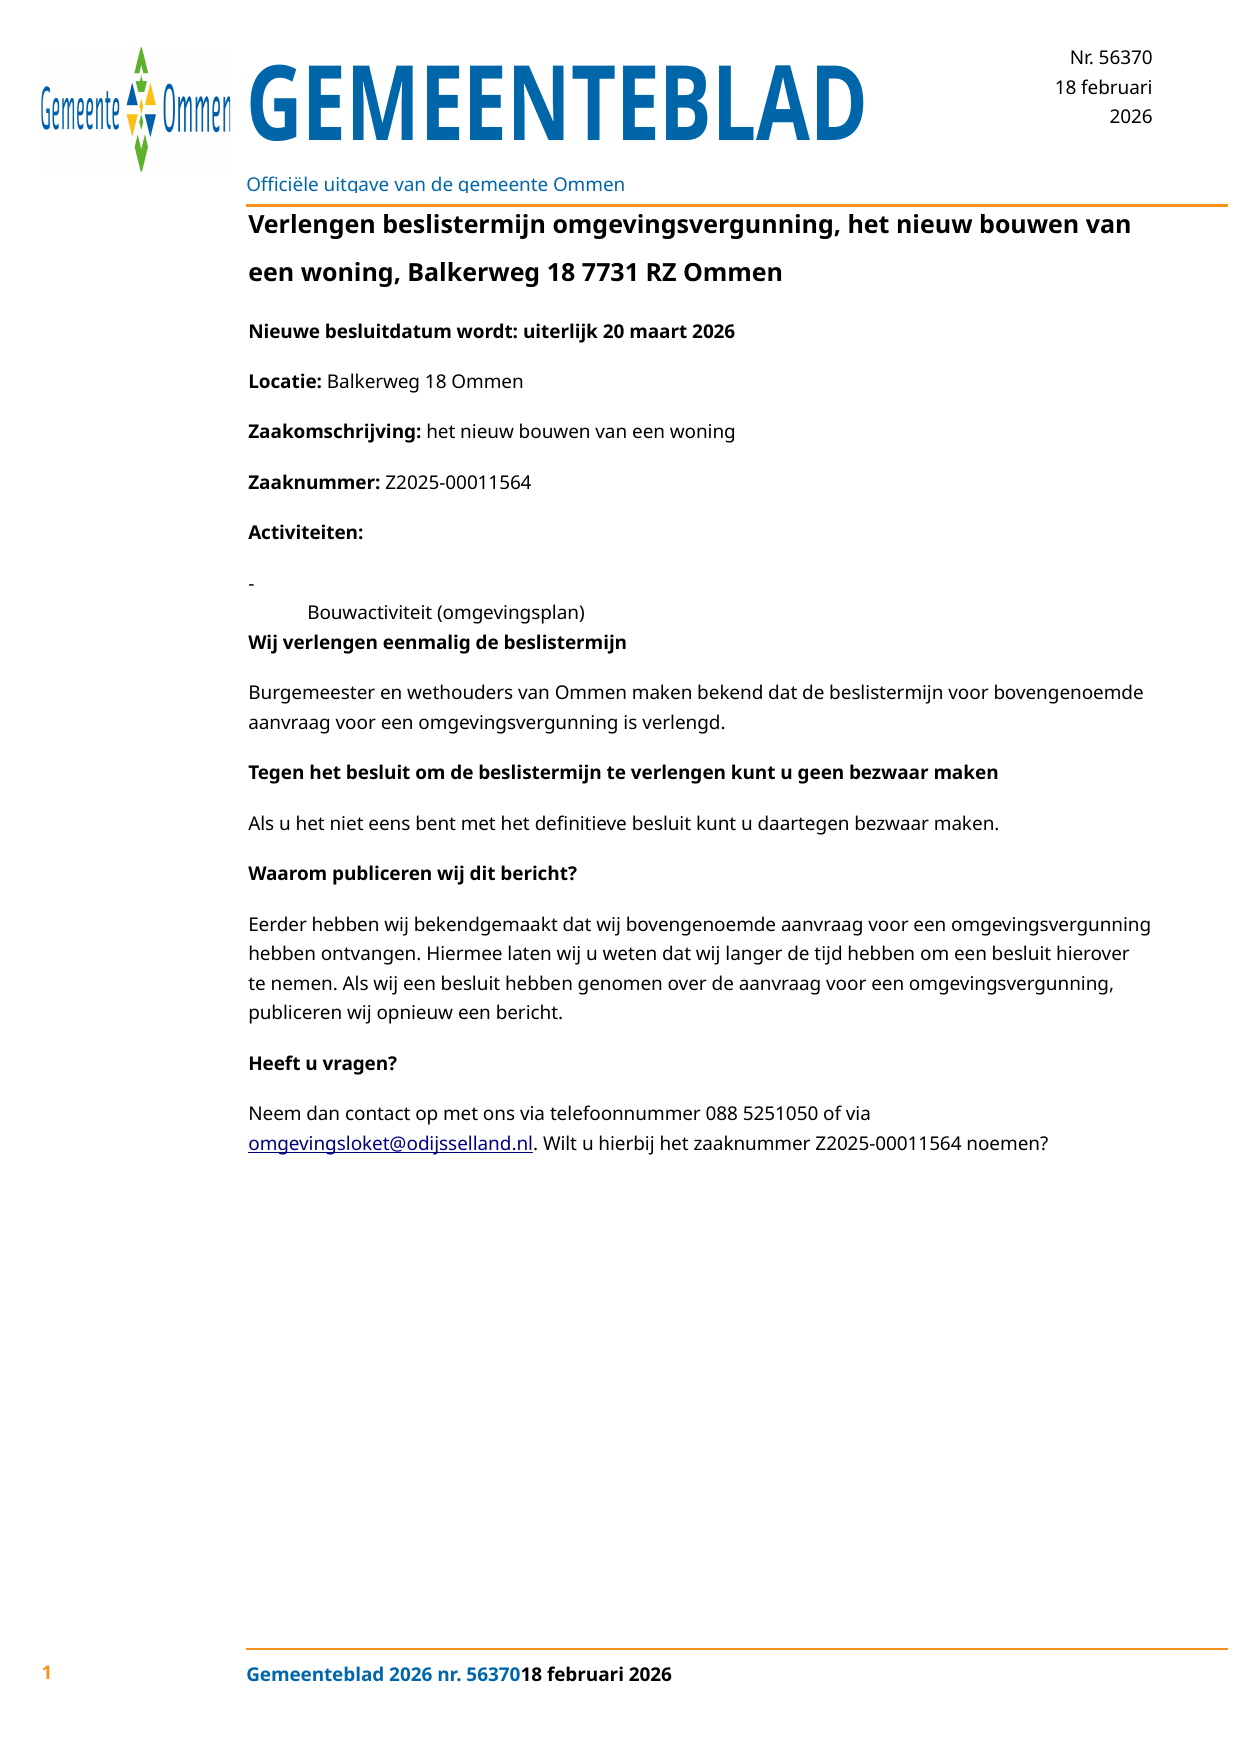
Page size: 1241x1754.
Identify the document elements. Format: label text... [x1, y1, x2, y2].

text Als u het niet eens bent met het definitieve besluit kunt u daartegen bezwaar maken. [248, 810, 1152, 836]
list Bouwactiviteit (omgevingsplan) [248, 599, 1152, 625]
text Wij verlengen eenmalig de beslistermijn [248, 629, 1152, 655]
text Waarom publiceren wij dit bericht? [248, 860, 1152, 886]
text Neem dan contact op met ons via telefoonnummer 088 5251050 of via omgevingsloket@odijsselland.nl. Wilt u hierbij het zaaknummer Z2025-00011564 noemen? [248, 1100, 1152, 1156]
text Verlengen beslistermijn omgevingsvergunning, het nieuw bouwen van een woning, Balkerweg 18 7731 RZ Ommen [248, 207, 1152, 288]
text Nieuwe besluitdatum wordt: uiterlijk 20 maart 2026 [248, 318, 1152, 344]
text Zaakomschrijving: het nieuw bouwen van een woning [248, 419, 1152, 444]
text Heeft u vragen? [248, 1050, 1152, 1076]
text Locatie: Balkerweg 18 Ommen [248, 368, 1152, 394]
text Zaaknummer: Z2025-00011564 [248, 469, 1152, 495]
picture [41, 47, 231, 172]
text Tegen het besluit om de beslistermijn te verlengen kunt u geen bezwaar maken [248, 759, 1152, 785]
text Activiteiten: [248, 519, 1152, 545]
text Eerder hebben wij bekendgemaakt dat wij bovengenoemde aanvraag voor een omgevingsvergunning hebben ontvangen. Hiermee laten wij u weten dat wij langer de tijd hebben om een besluit hierover te nemen. Als wij een besluit hebben genomen over de aanvraag voor een omgevingsvergunning, publiceren wij opnieuw een bericht. [248, 911, 1152, 1025]
text Burgemeester en wethouders van Ommen maken bekend dat de beslistermijn voor bovengenoemde aanvraag voor een omgevingsvergunning is verlengd. [248, 679, 1152, 735]
